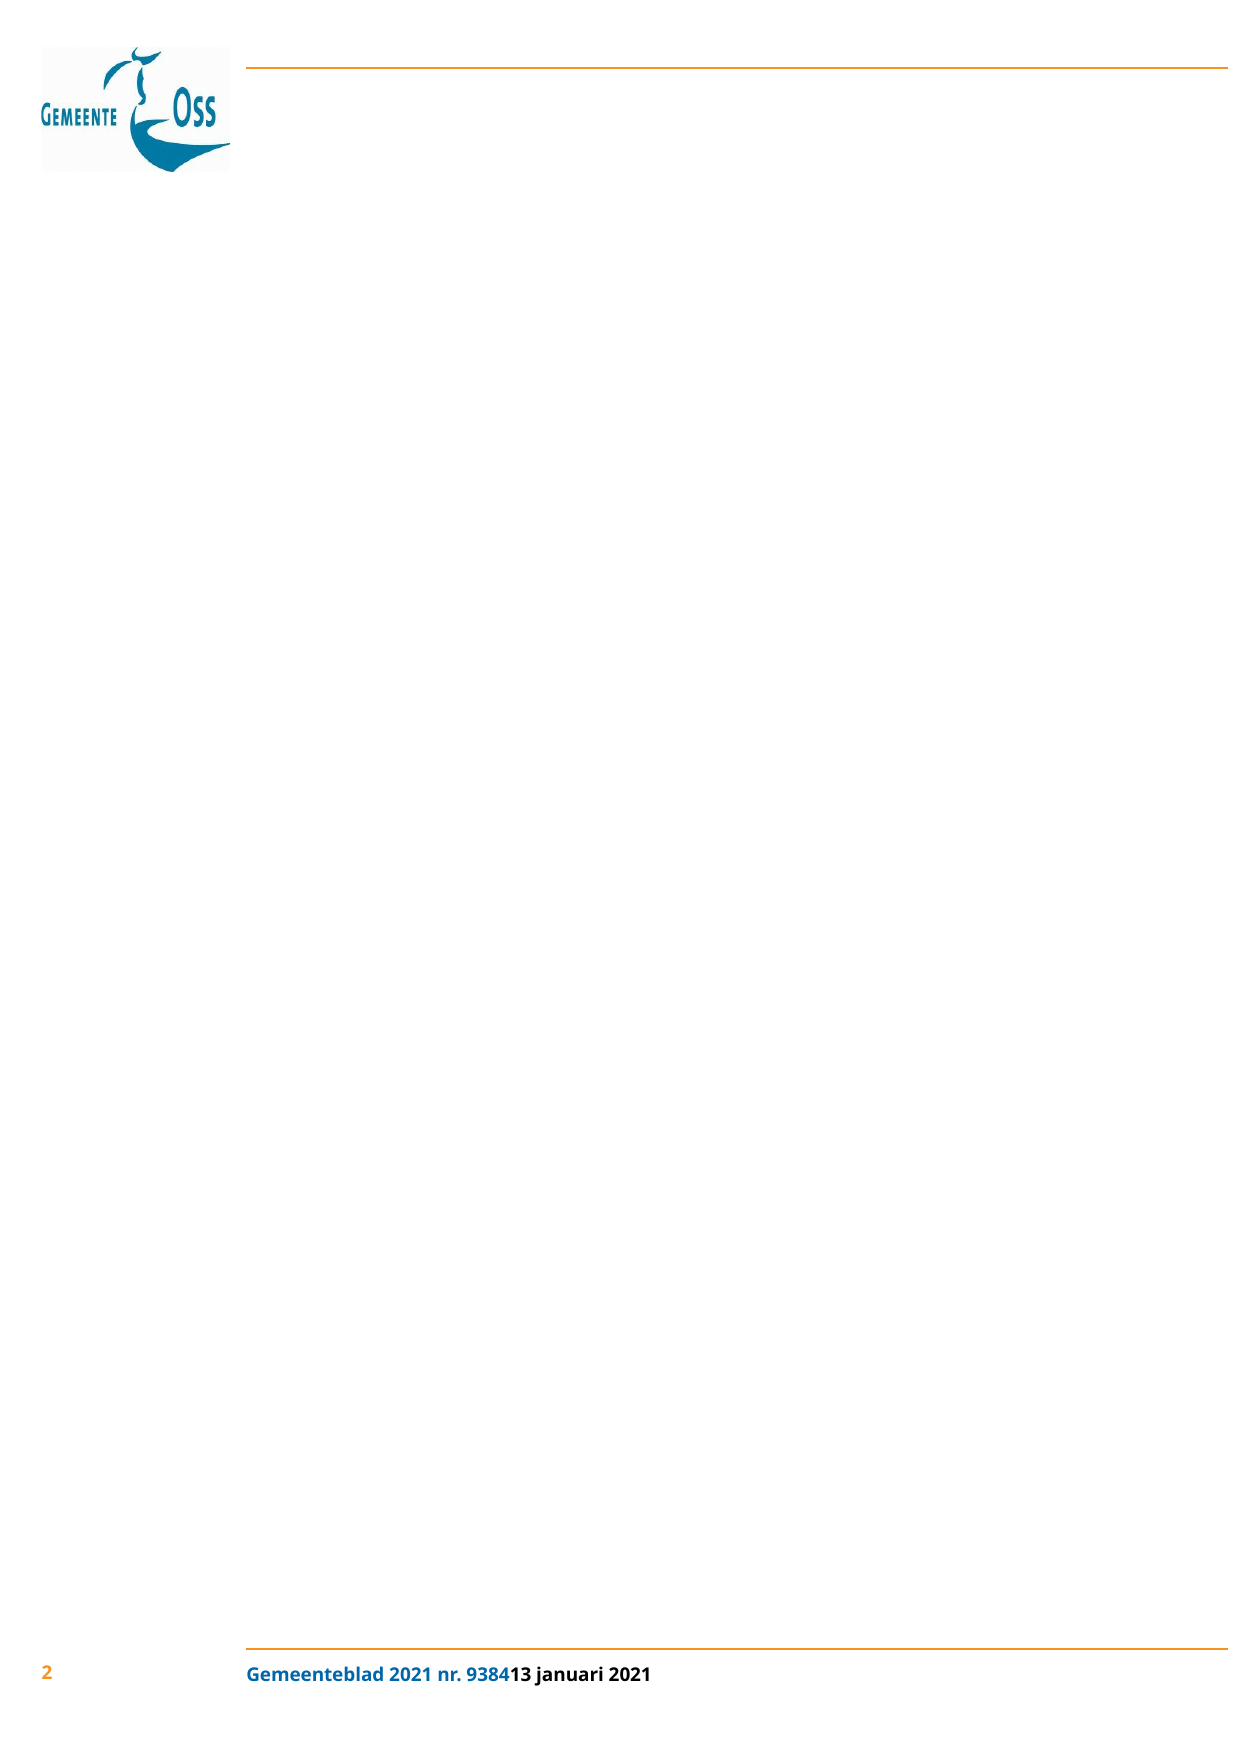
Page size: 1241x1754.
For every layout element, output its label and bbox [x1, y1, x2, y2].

picture [41, 47, 231, 172]
